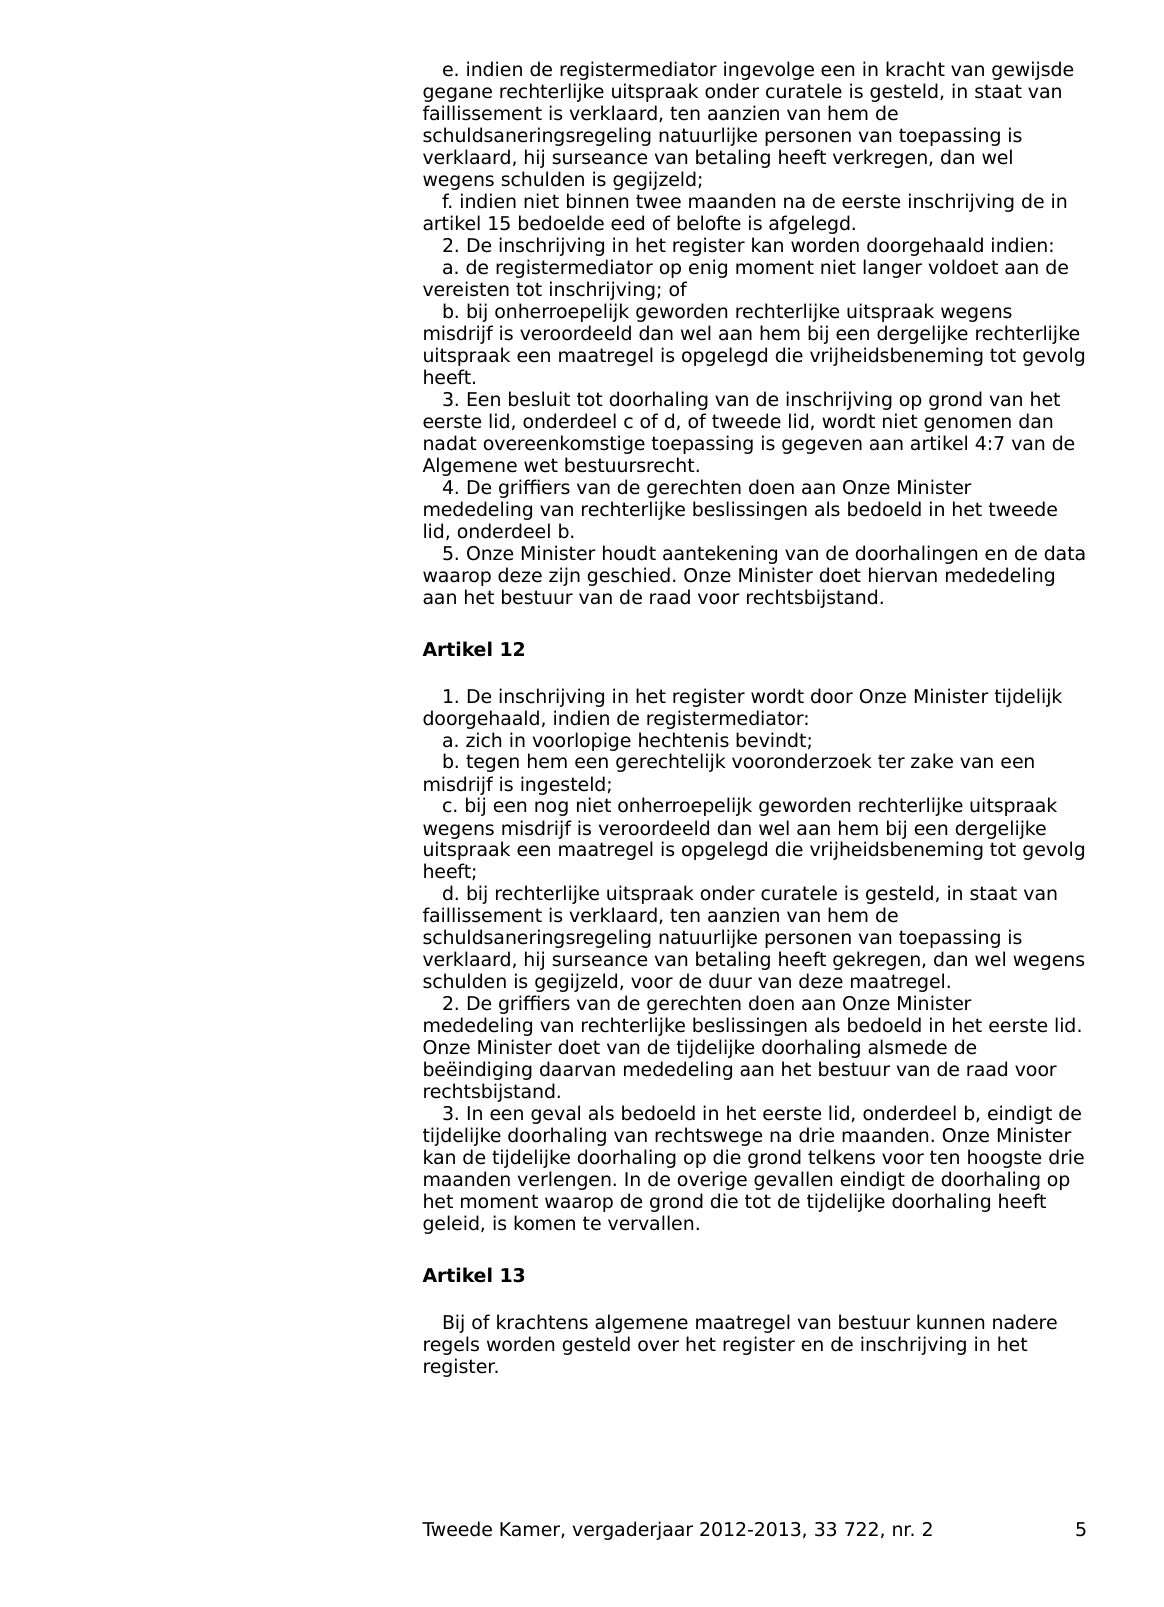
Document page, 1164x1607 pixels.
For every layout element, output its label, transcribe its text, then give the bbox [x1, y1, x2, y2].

text b. tegen hem een gerechtelijk vooronderzoek ter zake van een misdrijf is ingesteld; [422, 751, 1087, 795]
text 3. Een besluit tot doorhaling van de inschrijving op grond van het eerste lid, onderdeel c of d, of tweede lid, wordt niet genomen dan nadat overeenkomstige toepassing is gegeven aan artikel 4:7 van de Algemene wet bestuursrecht. [422, 389, 1087, 477]
subtitle Artikel 13 [422, 1265, 1087, 1287]
text 2. De inschrijving in het register kan worden doorgehaald indien: [422, 235, 1087, 257]
text a. zich in voorlopige hechtenis bevindt; [422, 729, 1087, 751]
text 2. De griffiers van de gerechten doen aan Onze Minister mededeling van rechterlijke beslissingen als bedoeld in het eerste lid. Onze Minister doet van de tijdelijke doorhaling alsmede de beëindiging daarvan mededeling aan het bestuur van de raad voor rechtsbijstand. [422, 993, 1087, 1103]
text e. indien de registermediator ingevolge een in kracht van gewijsde gegane rechterlijke uitspraak onder curatele is gesteld, in staat van faillissement is verklaard, ten aanzien van hem de schuldsaneringsregeling natuurlijke personen van toepassing is verklaard, hij surseance van betaling heeft verkregen, dan wel wegens schulden is gegijzeld; [422, 59, 1087, 191]
text 1. De inschrijving in het register wordt door Onze Minister tijdelijk doorgehaald, indien de registermediator: [422, 686, 1087, 729]
subtitle Artikel 12 [422, 638, 1087, 661]
text d. bij rechterlijke uitspraak onder curatele is gesteld, in staat van faillissement is verklaard, ten aanzien van hem de schuldsaneringsregeling natuurlijke personen van toepassing is verklaard, hij surseance van betaling heeft gekregen, dan wel wegens schulden is gegijzeld, voor de duur van deze maatregel. [422, 883, 1087, 993]
text f. indien niet binnen twee maanden na de eerste inschrijving de in artikel 15 bedoelde eed of belofte is afgelegd. [422, 191, 1087, 235]
text a. de registermediator op enig moment niet langer voldoet aan de vereisten tot inschrijving; of [422, 257, 1087, 301]
text c. bij een nog niet onherroepelijk geworden rechterlijke uitspraak wegens misdrijf is veroordeeld dan wel aan hem bij een dergelijke uitspraak een maatregel is opgelegd die vrijheidsbeneming tot gevolg heeft; [422, 795, 1087, 883]
text b. bij onherroepelijk geworden rechterlijke uitspraak wegens misdrijf is veroordeeld dan wel aan hem bij een dergelijke rechterlijke uitspraak een maatregel is opgelegd die vrijheidsbeneming tot gevolg heeft. [422, 301, 1087, 389]
text Bij of krachtens algemene maatregel van bestuur kunnen nadere regels worden gesteld over het register en de inschrijving in het register. [422, 1312, 1087, 1378]
text 4. De griffiers van de gerechten doen aan Onze Minister mededeling van rechterlijke beslissingen als bedoeld in het tweede lid, onderdeel b. [422, 477, 1087, 543]
text 3. In een geval als bedoeld in het eerste lid, onderdeel b, eindigt de tijdelijke doorhaling van rechtswege na drie maanden. Onze Minister kan de tijdelijke doorhaling op die grond telkens voor ten hoogste drie maanden verlengen. In de overige gevallen eindigt de doorhaling op het moment waarop de grond die tot de tijdelijke doorhaling heeft geleid, is komen te vervallen. [422, 1103, 1087, 1235]
text 5. Onze Minister houdt aantekening van de doorhalingen en de data waarop deze zijn geschied. Onze Minister doet hiervan mededeling aan het bestuur van de raad voor rechtsbijstand. [422, 543, 1087, 608]
